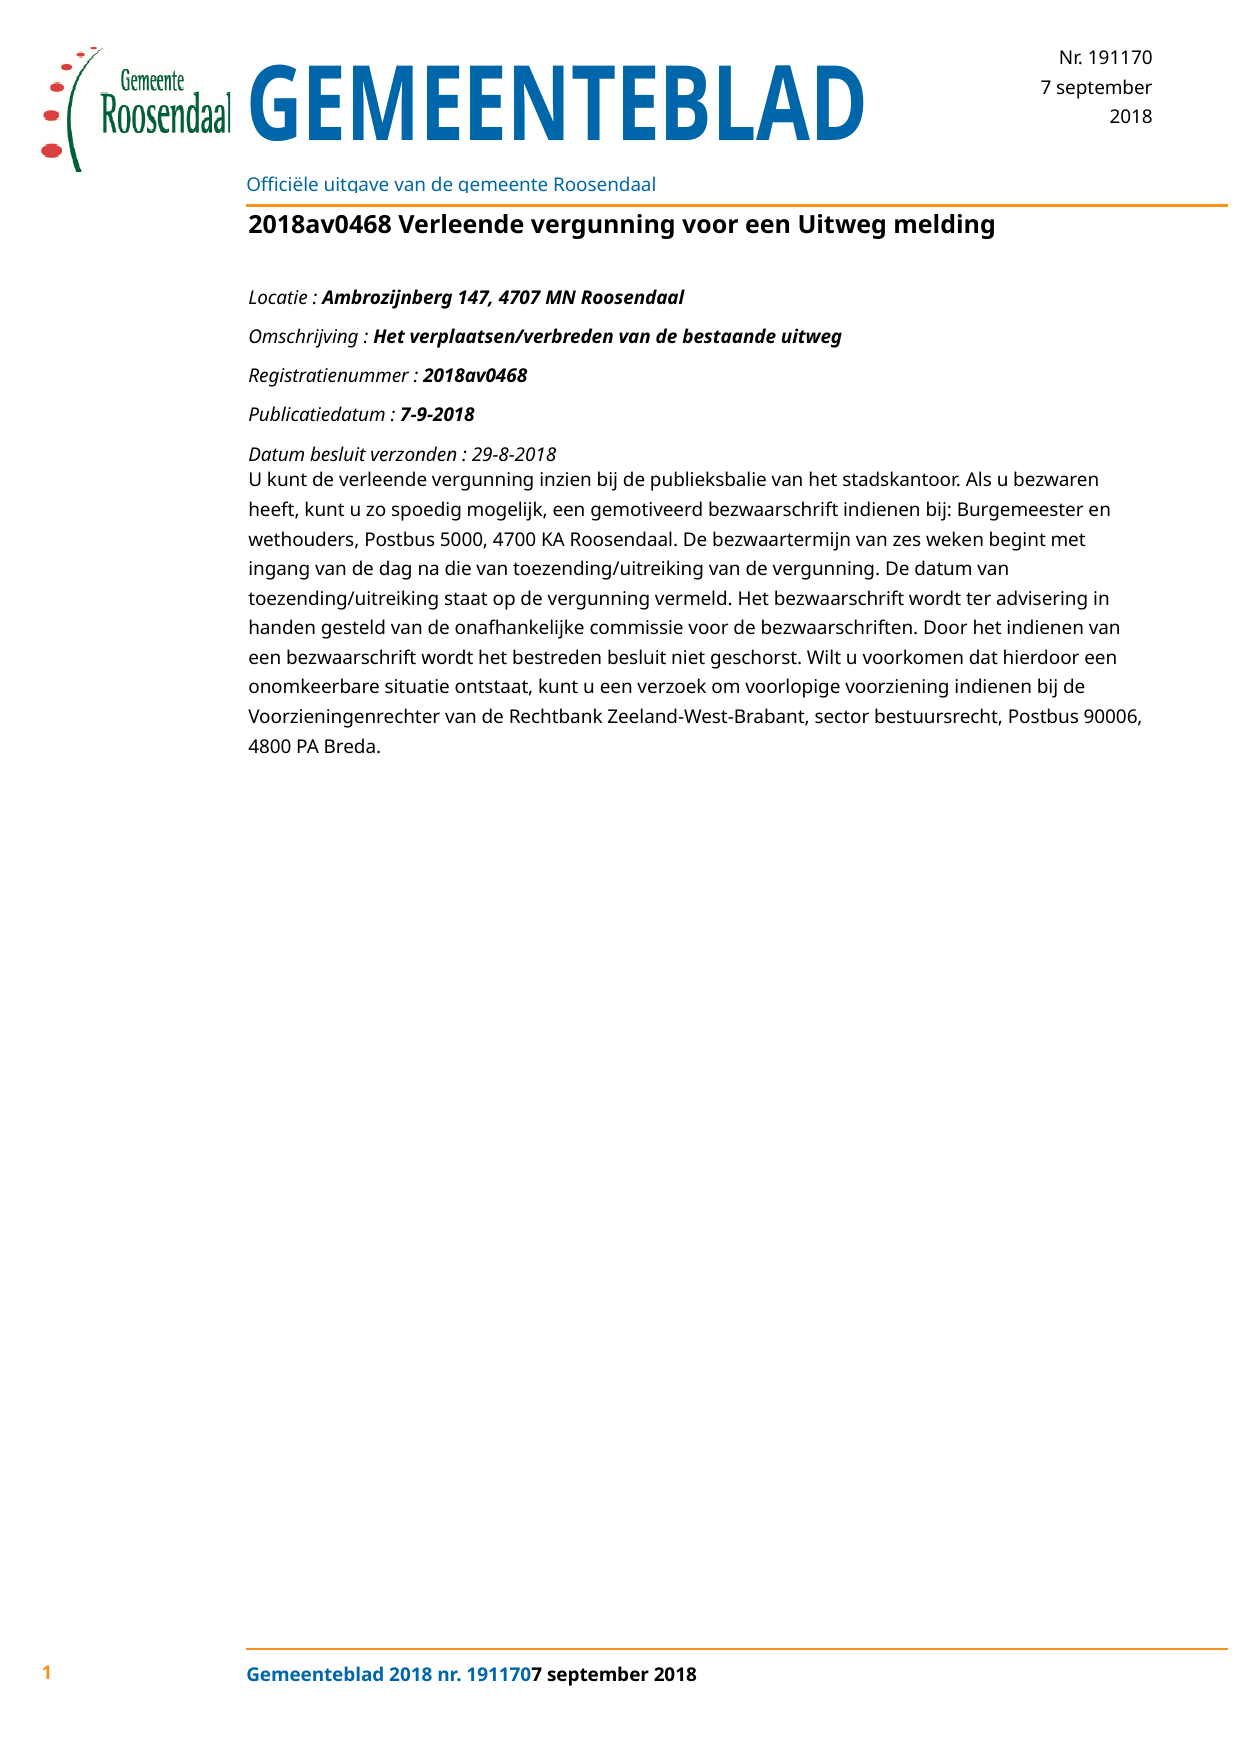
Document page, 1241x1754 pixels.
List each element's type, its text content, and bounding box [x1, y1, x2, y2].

picture [41, 47, 231, 172]
text Registratienummer : 2018av0468 [248, 362, 1152, 388]
text U kunt de verleende vergunning inzien bij de publieksbalie van het stadskantoor. Als u bezwaren heeft, kunt u zo spoedig mogelijk, een gemotiveerd bezwaarschrift indienen bij: Burgemeester en wethouders, Postbus 5000, 4700 KA Roosendaal. De bezwaartermijn van zes weken begint met ingang van de dag na die van toezending/uitreiking van de vergunning. De datum van toezending/uitreiking staat op de vergunning vermeld. Het bezwaarschrift wordt ter advisering in handen gesteld van de onafhankelijke commissie voor de bezwaarschriften. Door het indienen van een bezwaarschrift wordt het bestreden besluit niet geschorst. Wilt u voorkomen dat hierdoor een onomkeerbare situatie ontstaat, kunt u een verzoek om voorlopige voorziening indienen bij de Voorzieningenrechter van de Rechtbank Zeeland-West-Brabant, sector bestuursrecht, Postbus 90006, 4800 PA Breda. [248, 467, 1152, 759]
text Publicatiedatum : 7-9-2018 [248, 402, 1152, 427]
text Datum besluit verzonden : 29-8-2018 [248, 441, 1152, 467]
text Omschrijving : Het verplaatsen/verbreden van de bestaande uitweg [248, 323, 1152, 349]
text 2018av0468 Verleende vergunning voor een Uitweg melding [248, 207, 1152, 241]
text Locatie : Ambrozijnberg 147, 4707 MN Roosendaal [248, 284, 1152, 309]
